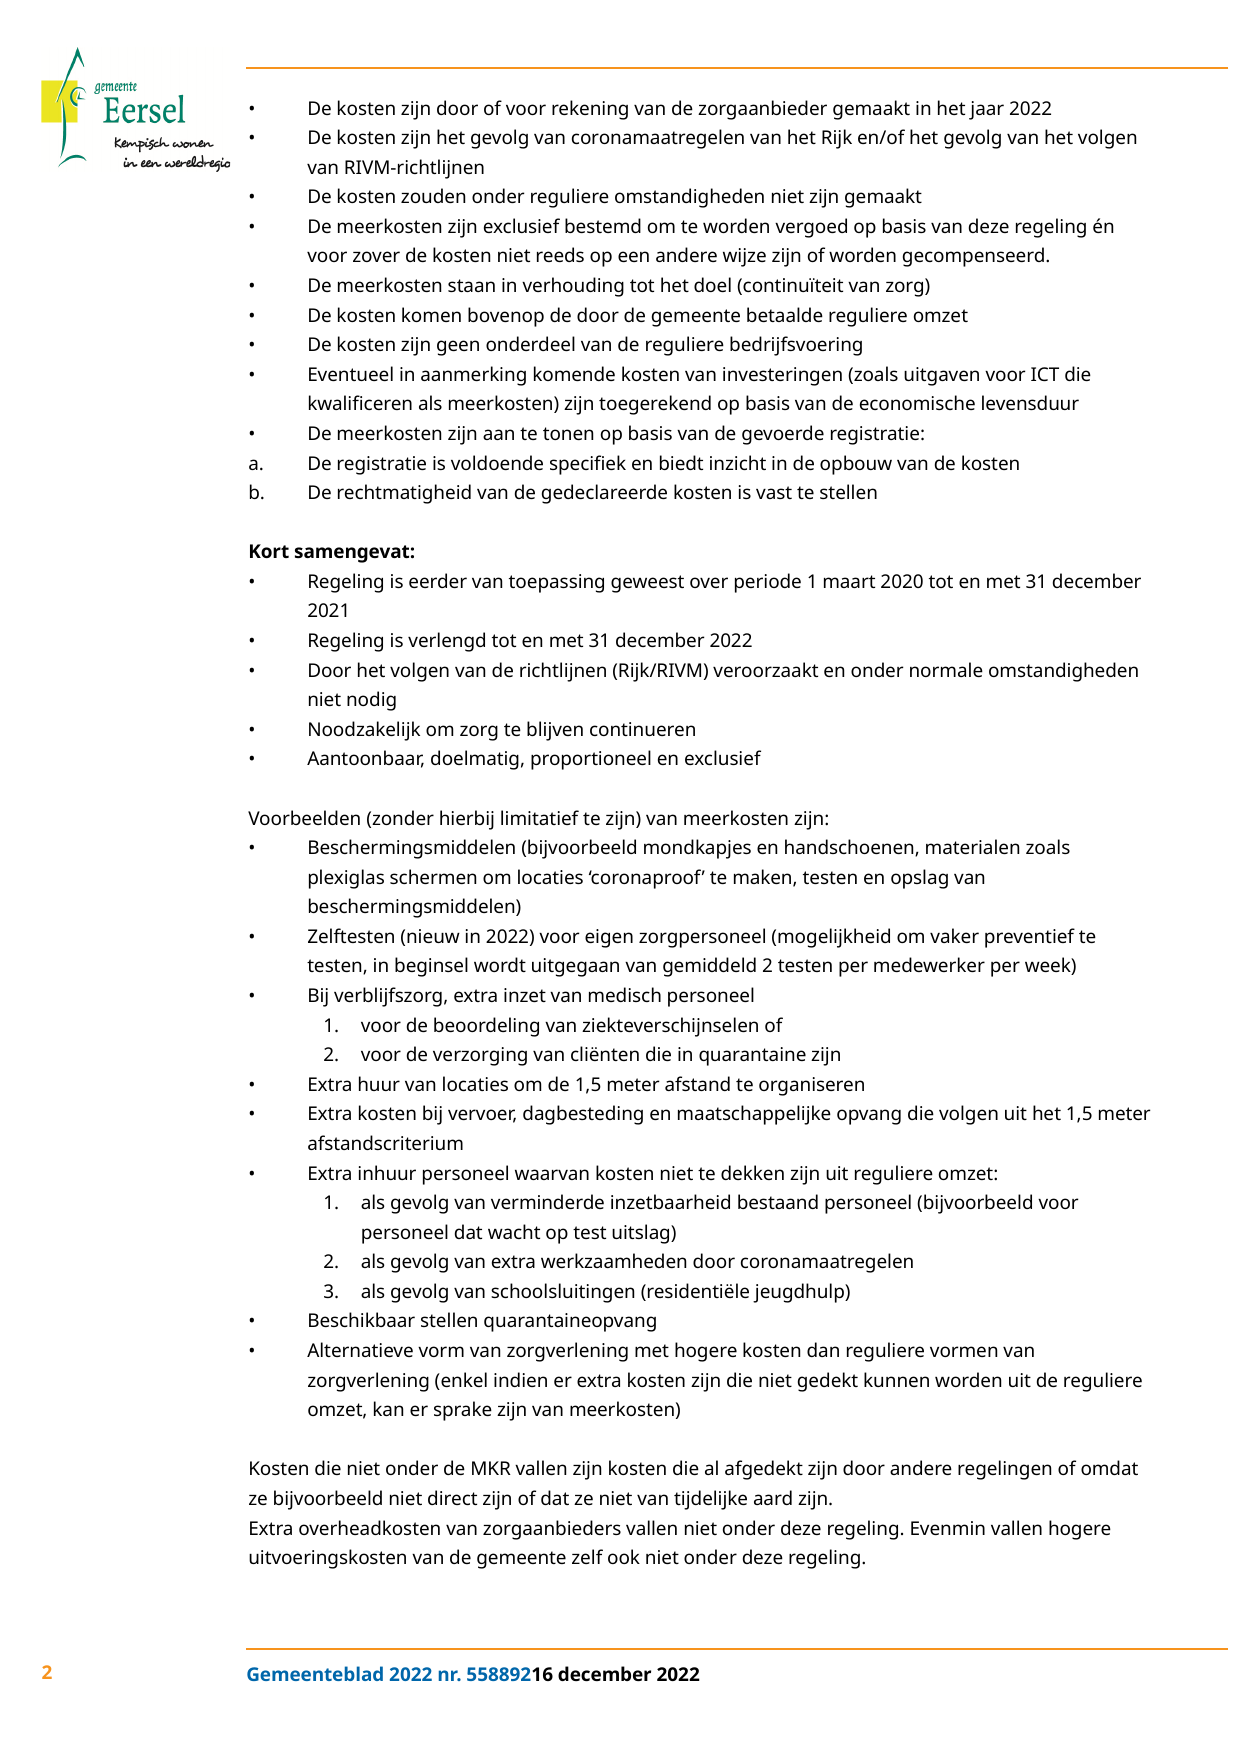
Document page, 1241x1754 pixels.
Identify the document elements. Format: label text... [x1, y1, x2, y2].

list Regeling is eerder van toepassing geweest over periode 1 maart 2020 tot en met 31 december 2021 [248, 568, 1152, 623]
list De kosten zouden onder reguliere omstandigheden niet zijn gemaakt [248, 183, 1152, 209]
list Regeling is verlengd tot en met 31 december 2022 [248, 627, 1152, 653]
list De registratie is voldoende specifiek en biedt inzicht in de opbouw van de kosten [248, 450, 1152, 476]
list De kosten zijn geen onderdeel van de reguliere bedrijfsvoering [248, 331, 1152, 357]
text Extra overheadkosten van zorgaanbieders vallen niet onder deze regeling. Evenmin vallen hogere uitvoeringskosten van de gemeente zelf ook niet onder deze regeling. [248, 1515, 1152, 1570]
list voor de verzorging van cliënten die in quarantaine zijn [323, 1041, 1152, 1067]
list Extra inhuur personeel waarvan kosten niet te dekken zijn uit reguliere omzet: [248, 1160, 1152, 1186]
list Zelftesten (nieuw in 2022) voor eigen zorgpersoneel (mogelijkheid om vaker preventief te testen, in beginsel wordt uitgegaan van gemiddeld 2 testen per medewerker per week) [248, 923, 1152, 978]
list Beschikbaar stellen quarantaineopvang [248, 1308, 1152, 1333]
list als gevolg van schoolsluitingen (residentiële jeugdhulp) [323, 1278, 1152, 1304]
list De meerkosten zijn aan te tonen op basis van de gevoerde registratie: [248, 420, 1152, 446]
list De kosten zijn het gevolg van coronamaatregelen van het Rijk en/of het gevolg van het volgen van RIVM-richtlijnen [248, 124, 1152, 180]
list De kosten komen bovenop de door de gemeente betaalde reguliere omzet [248, 302, 1152, 328]
list als gevolg van verminderde inzetbaarheid bestaand personeel (bijvoorbeeld voor personeel dat wacht op test uitslag) [323, 1189, 1152, 1245]
list Noodzakelijk om zorg te blijven continueren [248, 716, 1152, 742]
list Extra kosten bij vervoer, dagbesteding en maatschappelijke opvang die volgen uit het 1,5 meter afstandscriterium [248, 1101, 1152, 1156]
picture [41, 47, 231, 172]
list De kosten zijn door of voor rekening van de zorgaanbieder gemaakt in het jaar 2022 [248, 95, 1152, 121]
list De meerkosten zijn exclusief bestemd om te worden vergoed op basis van deze regeling én voor zover de kosten niet reeds op een andere wijze zijn of worden gecompenseerd. [248, 213, 1152, 268]
list De rechtmatigheid van de gedeclareerde kosten is vast te stellen [248, 479, 1152, 505]
text Voorbeelden (zonder hierbij limitatief te zijn) van meerkosten zijn: [248, 805, 1152, 831]
list als gevolg van extra werkzaamheden door coronamaatregelen [323, 1248, 1152, 1274]
list Bij verblijfszorg, extra inzet van medisch personeel [248, 982, 1152, 1008]
list voor de beoordeling van ziekteverschijnselen of [323, 1012, 1152, 1038]
list Aantoonbaar, doelmatig, proportioneel en exclusief [248, 746, 1152, 771]
text Kosten die niet onder de MKR vallen zijn kosten die al afgedekt zijn door andere regelingen of omdat ze bijvoorbeeld niet direct zijn of dat ze niet van tijdelijke aard zijn. [248, 1456, 1152, 1511]
list Beschermingsmiddelen (bijvoorbeeld mondkapjes en handschoenen, materialen zoals plexiglas schermen om locaties ‘coronaproof’ te maken, testen en opslag van beschermingsmiddelen) [248, 834, 1152, 919]
text Kort samengevat: [248, 538, 1152, 564]
list De meerkosten staan in verhouding tot het doel (continuïteit van zorg) [248, 272, 1152, 298]
list Extra huur van locaties om de 1,5 meter afstand te organiseren [248, 1071, 1152, 1097]
list Eventueel in aanmerking komende kosten van investeringen (zoals uitgaven voor ICT die kwalificeren als meerkosten) zijn toegerekend op basis van de economische levensduur [248, 361, 1152, 416]
list Alternatieve vorm van zorgverlening met hogere kosten dan reguliere vormen van zorgverlening (enkel indien er extra kosten zijn die niet gedekt kunnen worden uit de reguliere omzet, kan er sprake zijn van meerkosten) [248, 1337, 1152, 1422]
list Door het volgen van de richtlijnen (Rijk/RIVM) veroorzaakt en onder normale omstandigheden niet nodig [248, 657, 1152, 712]
